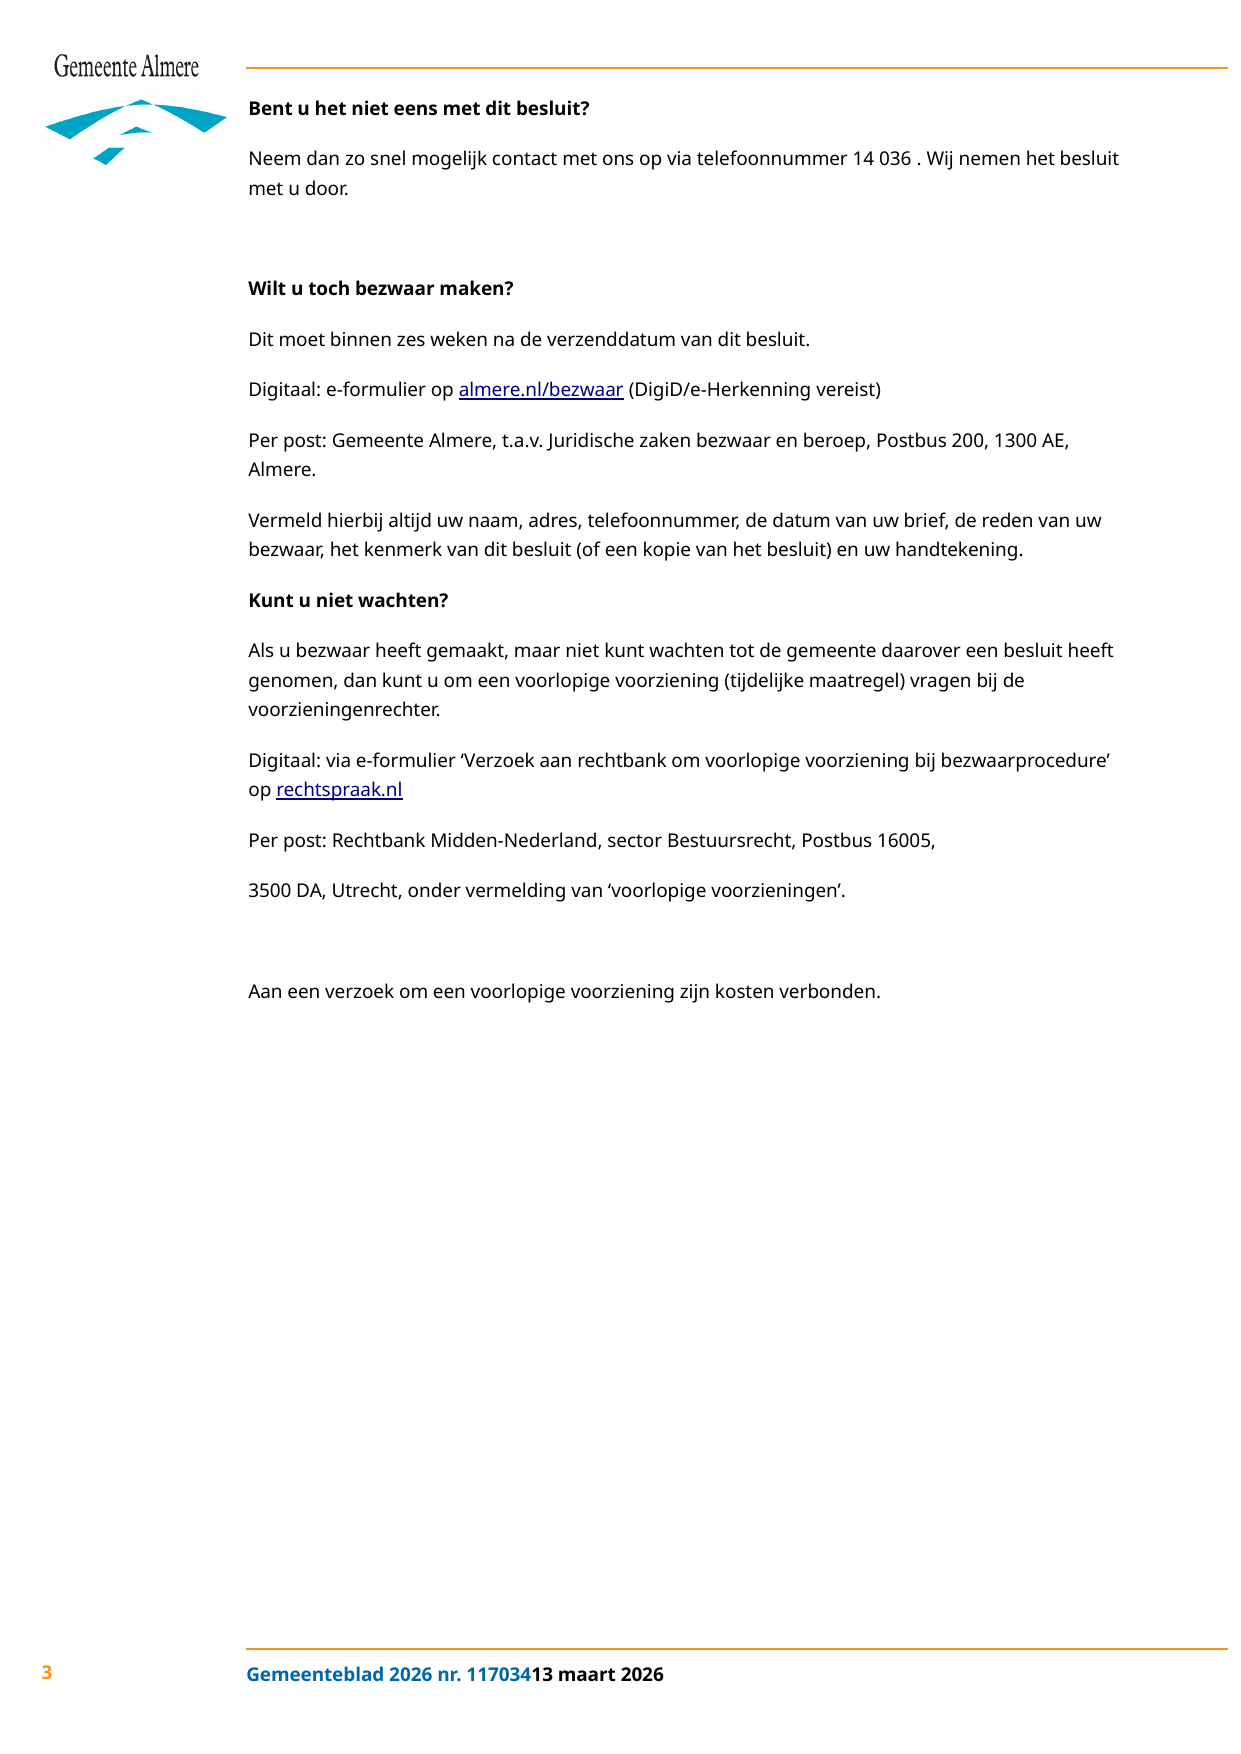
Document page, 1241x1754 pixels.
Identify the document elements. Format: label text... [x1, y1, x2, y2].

text Per post: Rechtbank Midden-Nederland, sector Bestuursrecht, Postbus 16005, [248, 827, 1152, 853]
text Digitaal: via e-formulier ‘Verzoek aan rechtbank om voorlopige voorziening bij bezwaarprocedure’ op rechtspraak.nl [248, 747, 1152, 802]
text Vermeld hierbij altijd uw naam, adres, telefoonnummer, de datum van uw brief, de reden van uw bezwaar, het kenmerk van dit besluit (of een kopie van het besluit) en uw handtekening. [248, 507, 1152, 562]
picture [41, 47, 231, 172]
text Neem dan zo snel mogelijk contact met ons op via telefoonnummer 14 036 . Wij nemen het besluit met u door. [248, 145, 1152, 201]
text Bent u het niet eens met dit besluit? [248, 95, 1152, 121]
text Dit moet binnen zes weken na de verzenddatum van dit besluit. [248, 326, 1152, 352]
text Digitaal: e-formulier op almere.nl/bezwaar (DigiD/e-Herkenning vereist) [248, 376, 1152, 402]
text Als u bezwaar heeft gemaakt, maar niet kunt wachten tot de gemeente daarover een besluit heeft genomen, dan kunt u om een voorlopige voorziening (tijdelijke maatregel) vragen bij de voorzieningenrechter. [248, 637, 1152, 722]
text Wilt u toch bezwaar maken? [248, 276, 1152, 301]
text Per post: Gemeente Almere, t.a.v. Juridische zaken bezwaar en beroep, Postbus 200, 1300 AE, Almere. [248, 427, 1152, 482]
text Aan een verzoek om een voorlopige voorziening zijn kosten verbonden. [248, 978, 1152, 1004]
text 3500 DA, Utrecht, onder vermelding van ‘voorlopige voorzieningen’. [248, 877, 1152, 903]
text Kunt u niet wachten? [248, 587, 1152, 613]
